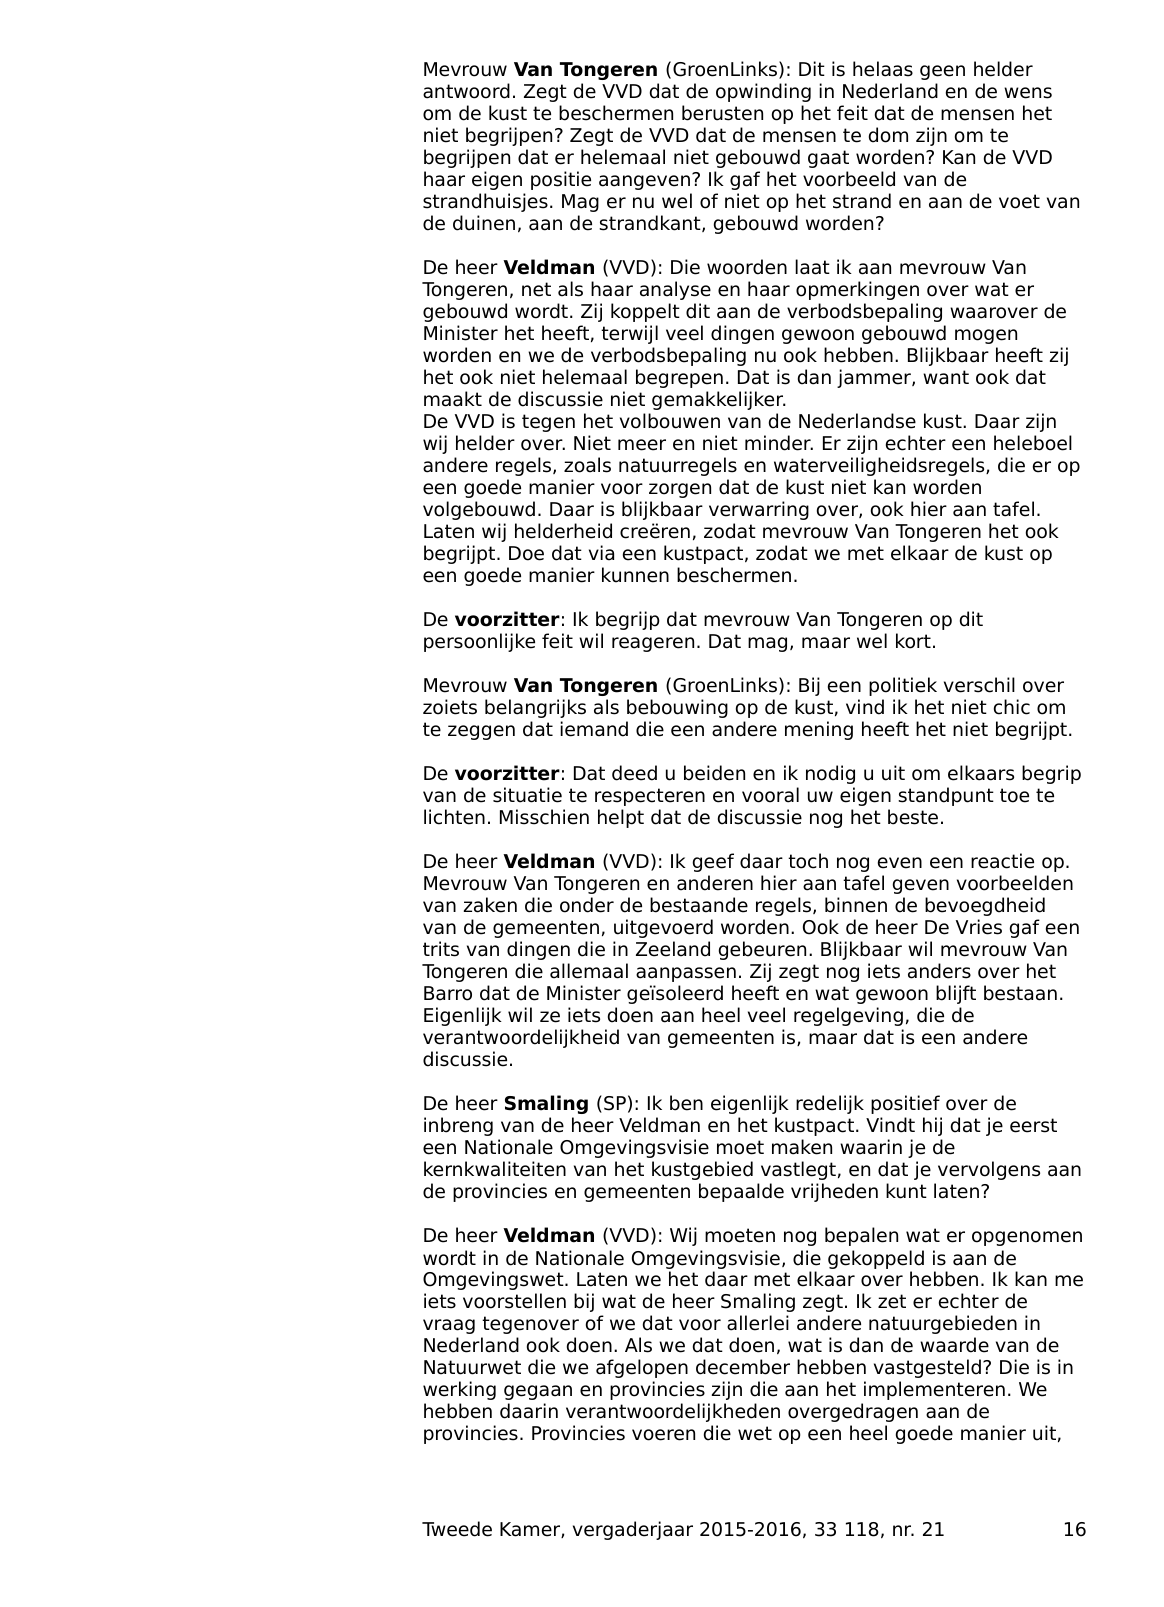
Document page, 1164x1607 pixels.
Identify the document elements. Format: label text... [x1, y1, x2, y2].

text Mevrouw Van Tongeren (GroenLinks): Bij een politiek verschil over zoiets belangrijks als bebouwing op de kust, vind ik het niet chic om te zeggen dat iemand die een andere mening heeft het niet begrijpt. [422, 675, 1087, 741]
text De heer Veldman (VVD): Ik geef daar toch nog even een reactie op. Mevrouw Van Tongeren en anderen hier aan tafel geven voorbeelden van zaken die onder de bestaande regels, binnen de bevoegdheid van de gemeenten, uitgevoerd worden. Ook de heer De Vries gaf een trits van dingen die in Zeeland gebeuren. Blijkbaar wil mevrouw Van Tongeren die allemaal aanpassen. Zij zegt nog iets anders over het Barro dat de Minister geïsoleerd heeft en wat gewoon blijft bestaan. Eigenlijk wil ze iets doen aan heel veel regelgeving, die de verantwoordelijkheid van gemeenten is, maar dat is een andere discussie. [422, 851, 1087, 1071]
text De VVD is tegen het volbouwen van de Nederlandse kust. Daar zijn wij helder over. Niet meer en niet minder. Er zijn echter een heleboel andere regels, zoals natuurregels en waterveiligheidsregels, die er op een goede manier voor zorgen dat de kust niet kan worden volgebouwd. Daar is blijkbaar verwarring over, ook hier aan tafel. Laten wij helderheid creëren, zodat mevrouw Van Tongeren het ook begrijpt. Doe dat via een kustpact, zodat we met elkaar de kust op een goede manier kunnen beschermen. [422, 411, 1087, 587]
text De heer Smaling (SP): Ik ben eigenlijk redelijk positief over de inbreng van de heer Veldman en het kustpact. Vindt hij dat je eerst een Nationale Omgevingsvisie moet maken waarin je de kernkwaliteiten van het kustgebied vastlegt, en dat je vervolgens aan de provincies en gemeenten bepaalde vrijheden kunt laten? [422, 1093, 1087, 1203]
text De voorzitter: Ik begrijp dat mevrouw Van Tongeren op dit persoonlijke feit wil reageren. Dat mag, maar wel kort. [422, 609, 1087, 653]
text Mevrouw Van Tongeren (GroenLinks): Dit is helaas geen helder antwoord. Zegt de VVD dat de opwinding in Nederland en de wens om de kust te beschermen berusten op het feit dat de mensen het niet begrijpen? Zegt de VVD dat de mensen te dom zijn om te begrijpen dat er helemaal niet gebouwd gaat worden? Kan de VVD haar eigen positie aangeven? Ik gaf het voorbeeld van de strandhuisjes. Mag er nu wel of niet op het strand en aan de voet van de duinen, aan de strandkant, gebouwd worden? [422, 59, 1087, 235]
text De voorzitter: Dat deed u beiden en ik nodig u uit om elkaars begrip van de situatie te respecteren en vooral uw eigen standpunt toe te lichten. Misschien helpt dat de discussie nog het beste. [422, 763, 1087, 829]
text De heer Veldman (VVD): Die woorden laat ik aan mevrouw Van Tongeren, net als haar analyse en haar opmerkingen over wat er gebouwd wordt. Zij koppelt dit aan de verbodsbepaling waarover de Minister het heeft, terwijl veel dingen gewoon gebouwd mogen worden en we de verbodsbepaling nu ook hebben. Blijkbaar heeft zij het ook niet helemaal begrepen. Dat is dan jammer, want ook dat maakt de discussie niet gemakkelijker. [422, 257, 1087, 411]
text De heer Veldman (VVD): Wij moeten nog bepalen wat er opgenomen wordt in de Nationale Omgevingsvisie, die gekoppeld is aan de Omgevingswet. Laten we het daar met elkaar over hebben. Ik kan me iets voorstellen bij wat de heer Smaling zegt. Ik zet er echter de vraag tegenover of we dat voor allerlei andere natuurgebieden in Nederland ook doen. Als we dat doen, wat is dan de waarde van de Natuurwet die we afgelopen december hebben vastgesteld? Die is in werking gegaan en provincies zijn die aan het implementeren. We hebben daarin verantwoordelijkheden overgedragen aan de provincies. Provincies voeren die wet op een heel goede manier uit, [422, 1225, 1087, 1445]
